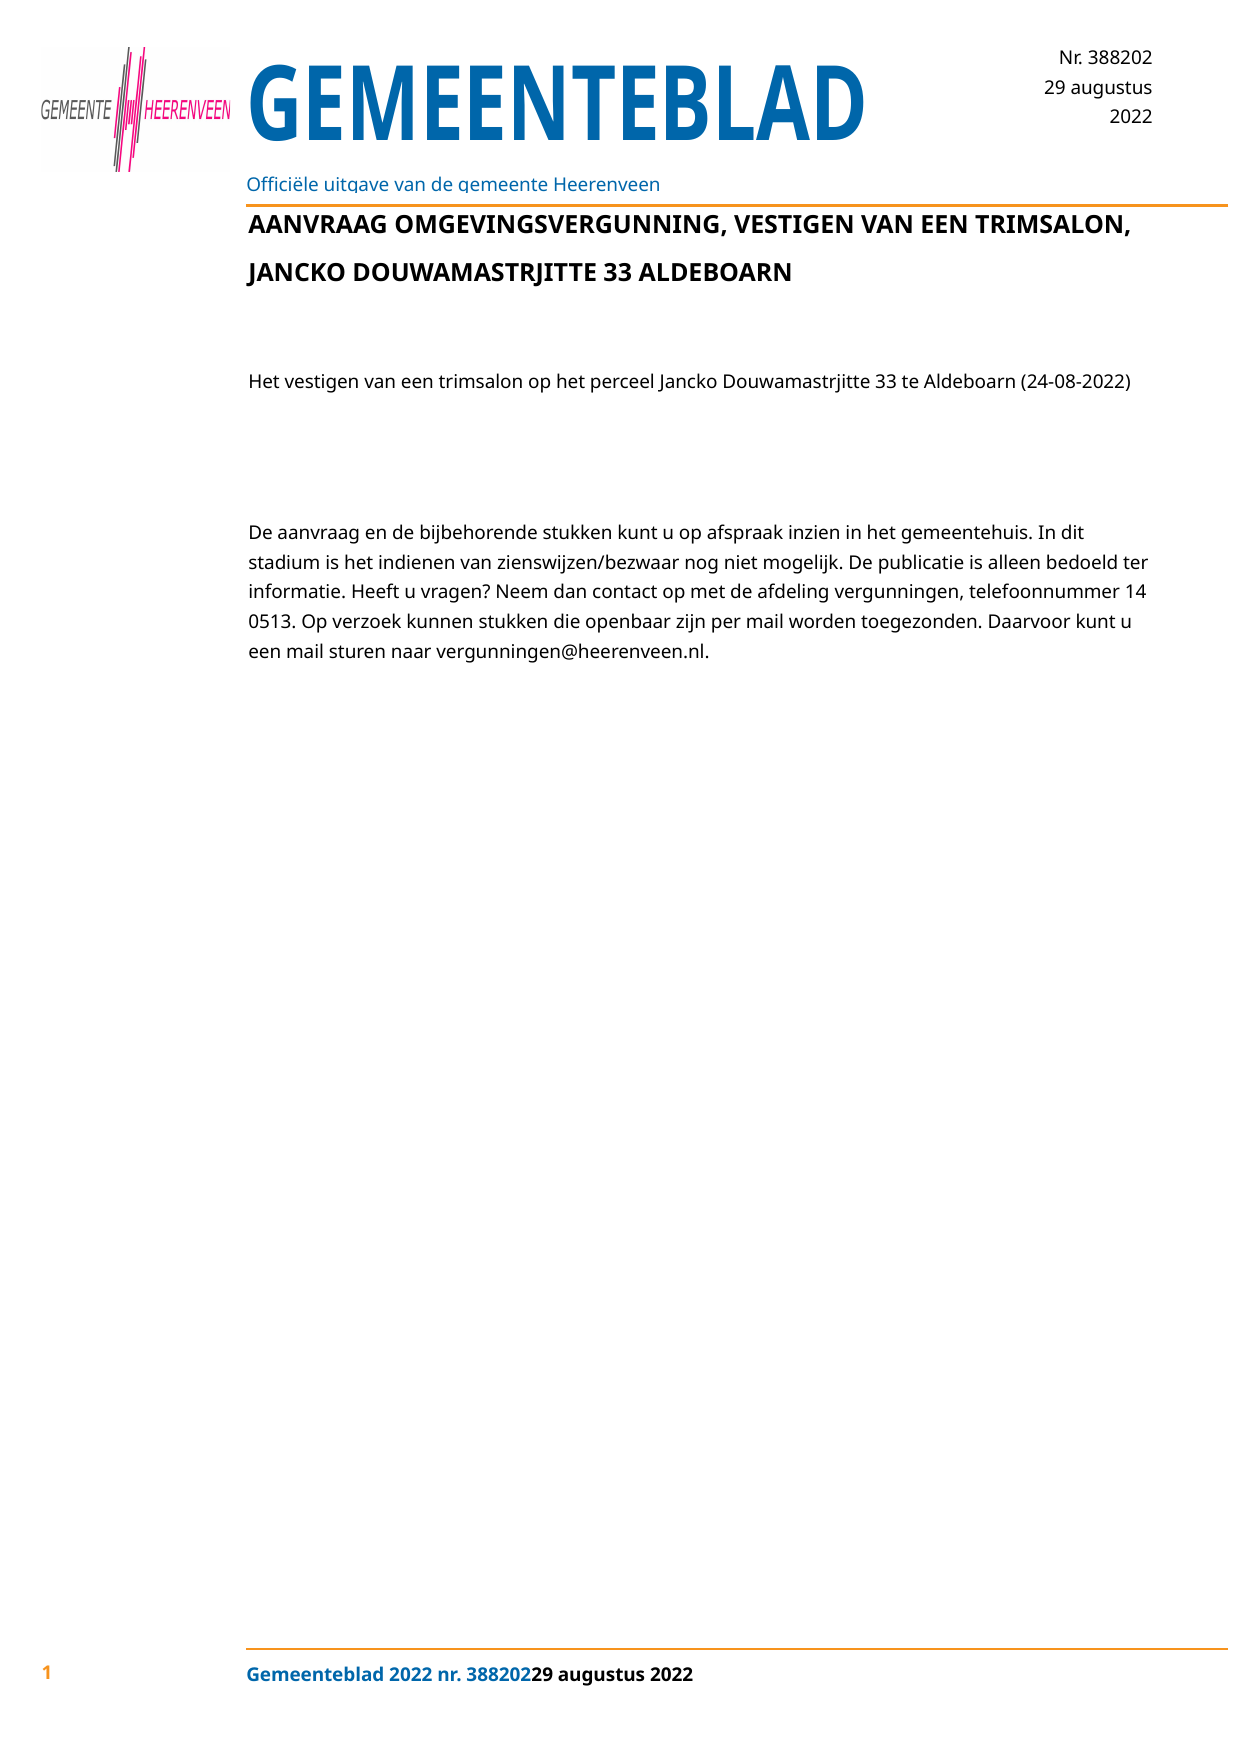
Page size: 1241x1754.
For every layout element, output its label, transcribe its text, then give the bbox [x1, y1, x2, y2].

text AANVRAAG OMGEVINGSVERGUNNING, VESTIGEN VAN EEN TRIMSALON, JANCKO DOUWAMASTRJITTE 33 ALDEBOARN [248, 207, 1152, 288]
text De aanvraag en de bijbehorende stukken kunt u op afspraak inzien in het gemeentehuis. In dit stadium is het indienen van zienswijzen/bezwaar nog niet mogelijk. De publicatie is alleen bedoeld ter informatie. Heeft u vragen? Neem dan contact op met de afdeling vergunningen, telefoonnummer 14 0513. Op verzoek kunnen stukken die openbaar zijn per mail worden toegezonden. Daarvoor kunt u een mail sturen naar vergunningen@heerenveen.nl. [248, 519, 1152, 664]
text Het vestigen van een trimsalon op het perceel Jancko Douwamastrjitte 33 te Aldeboarn (24-08-2022) [248, 368, 1152, 394]
picture [41, 47, 231, 172]
